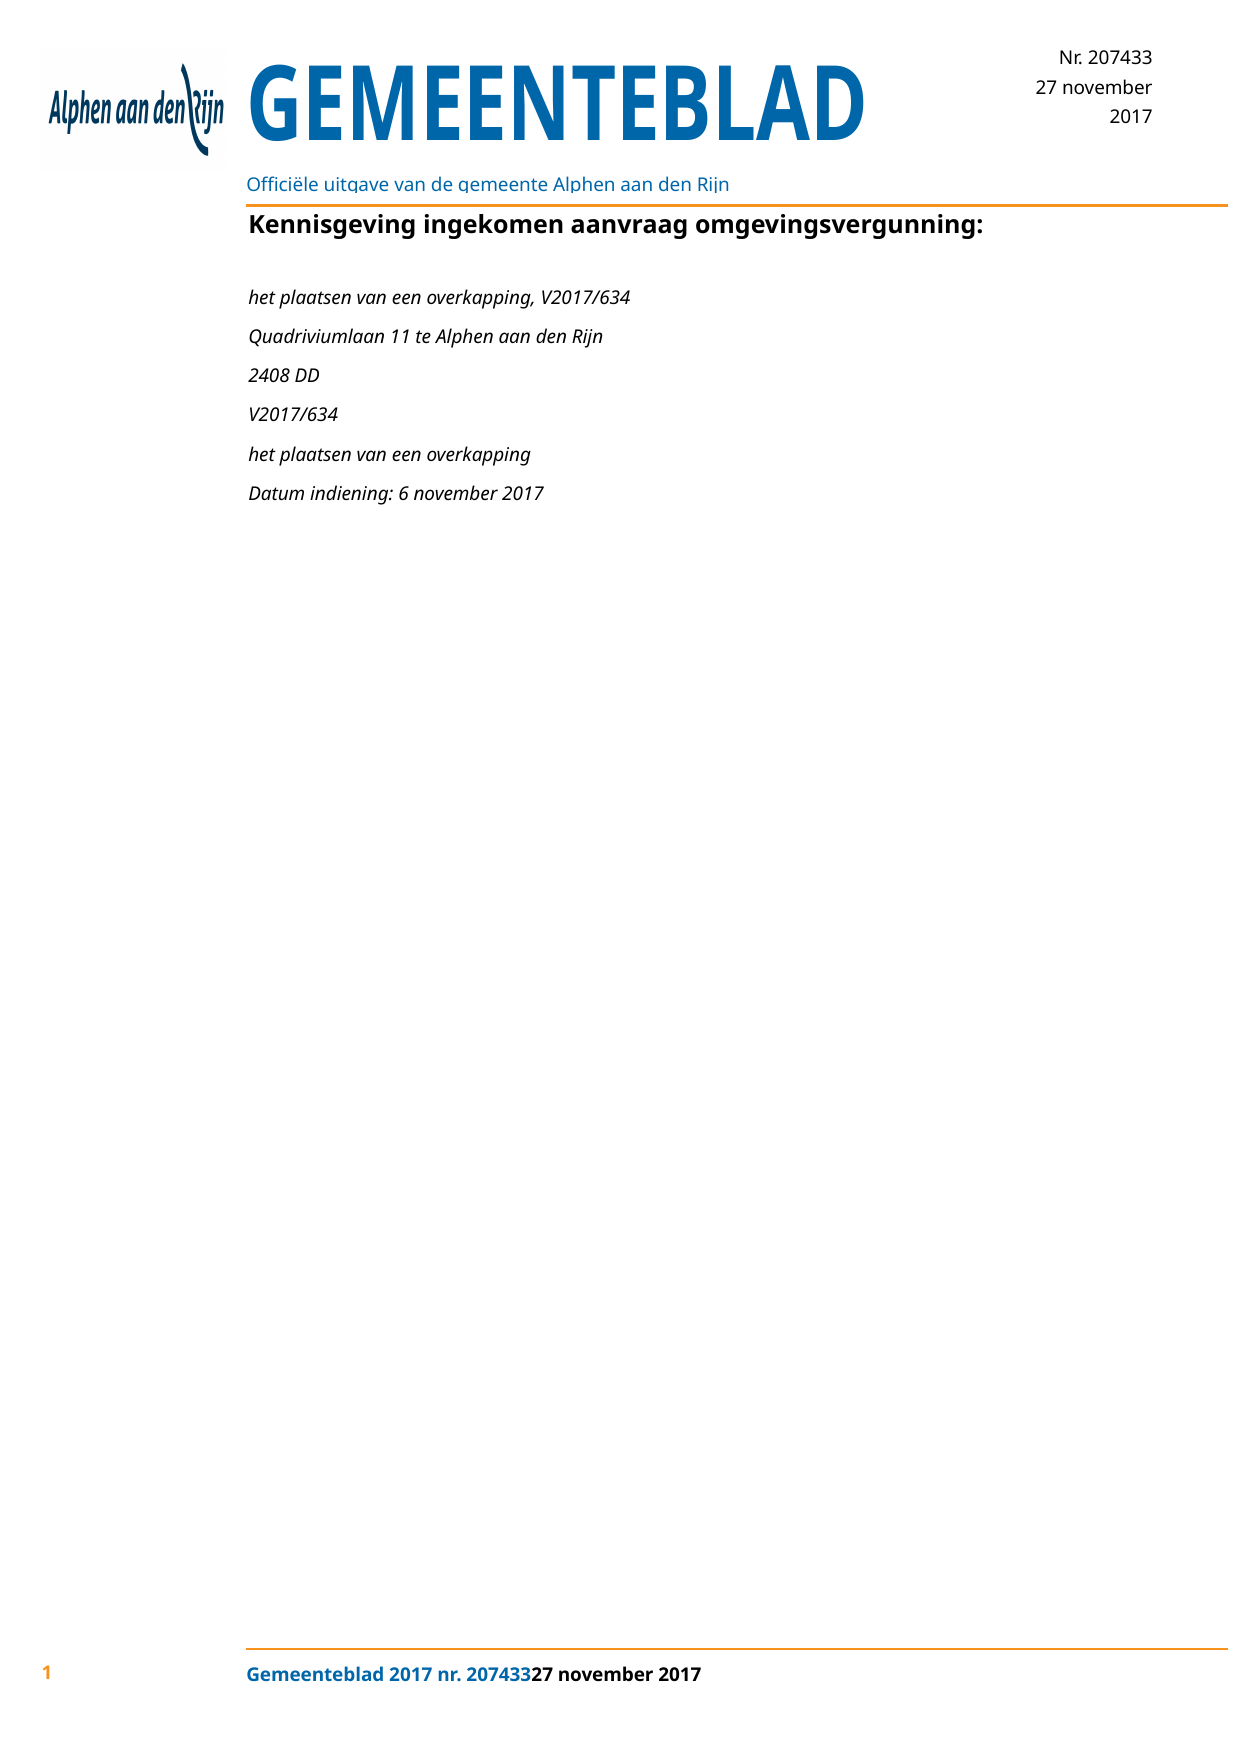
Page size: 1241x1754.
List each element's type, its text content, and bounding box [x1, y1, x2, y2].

text 2408 DD [248, 362, 1152, 388]
text Kennisgeving ingekomen aanvraag omgevingsvergunning: [248, 207, 1152, 241]
picture [41, 47, 231, 172]
text het plaatsen van een overkapping [248, 441, 1152, 467]
text V2017/634 [248, 402, 1152, 427]
text Datum indiening: 6 november 2017 [248, 480, 1152, 506]
text het plaatsen van een overkapping, V2017/634 [248, 284, 1152, 309]
text Quadriviumlaan 11 te Alphen aan den Rijn [248, 323, 1152, 349]
